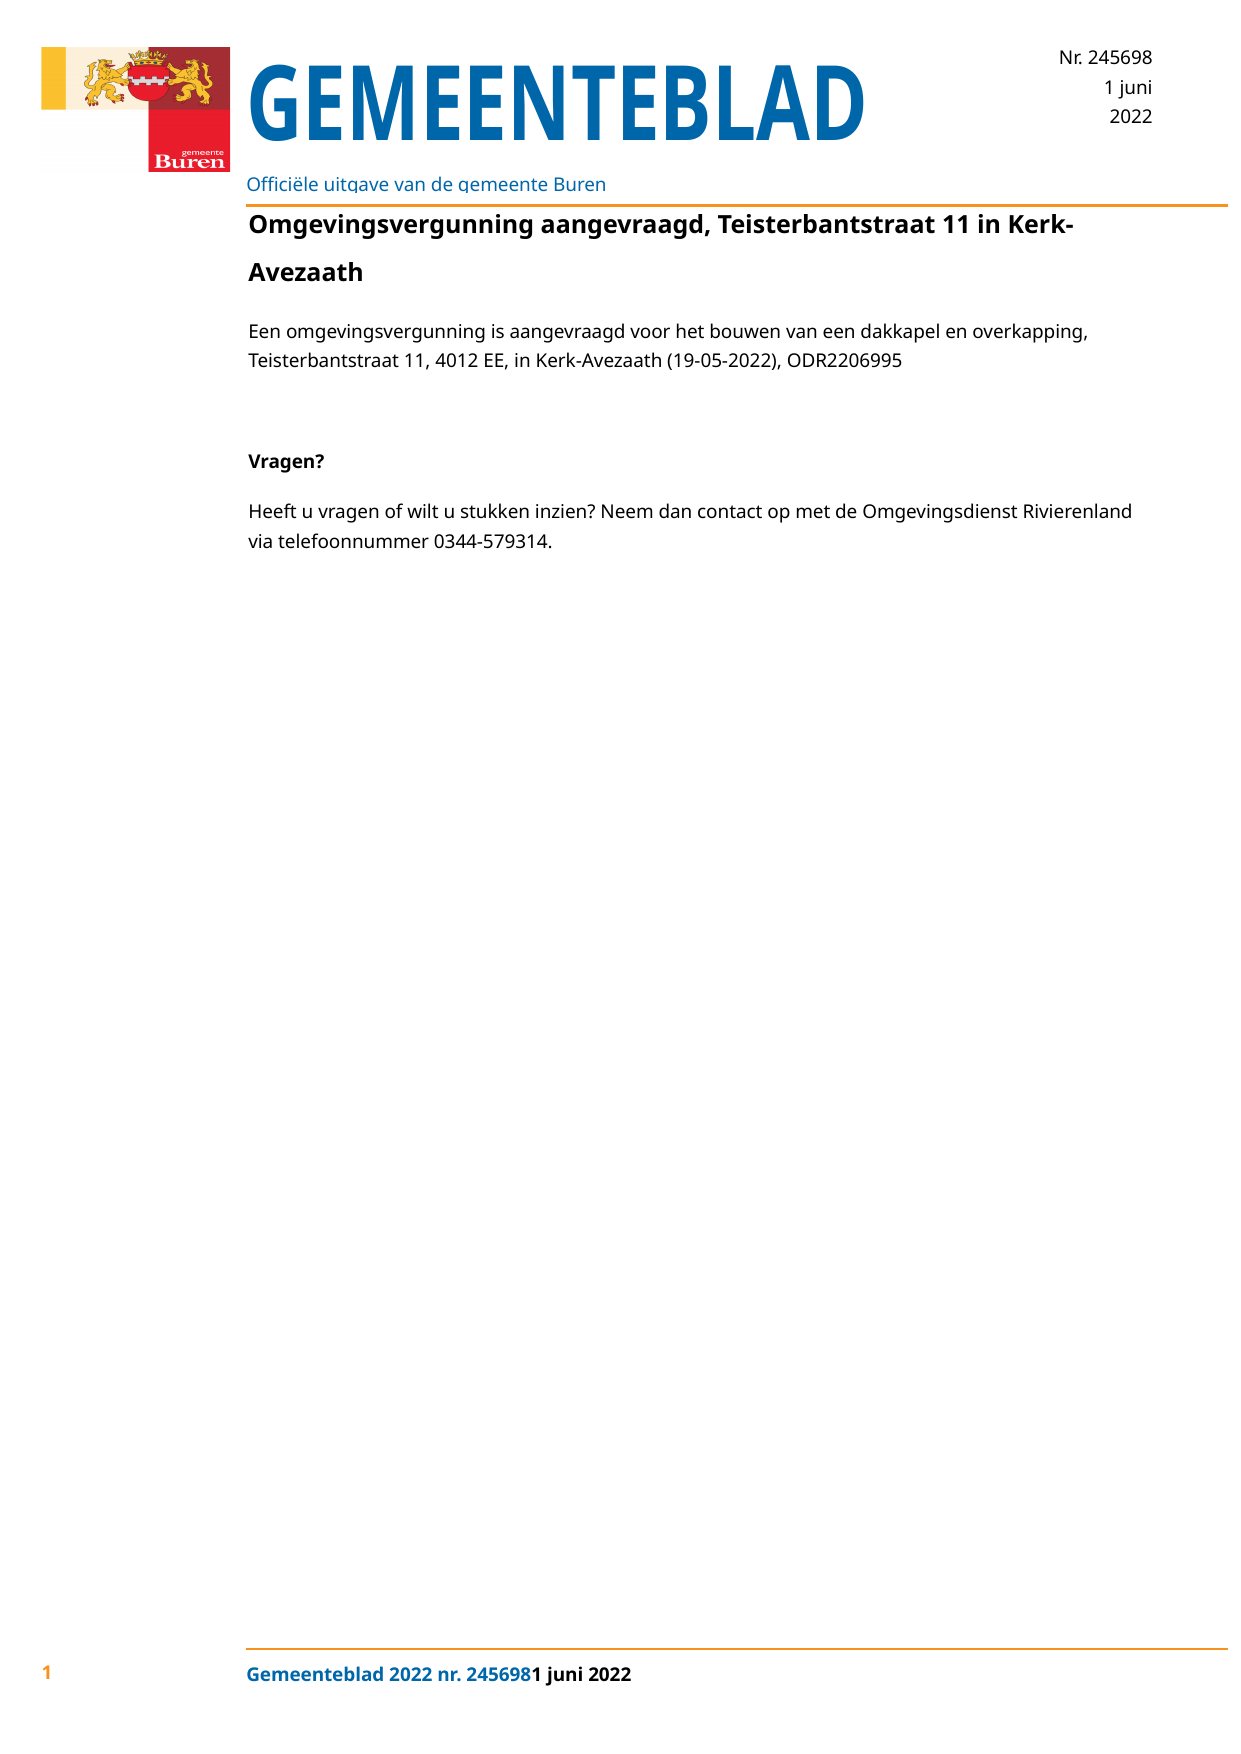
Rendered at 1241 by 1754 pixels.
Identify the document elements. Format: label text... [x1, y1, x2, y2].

picture [41, 47, 231, 172]
text Vragen? [248, 448, 1152, 474]
text Een omgevingsvergunning is aangevraagd voor het bouwen van een dakkapel en overkapping, Teisterbantstraat 11, 4012 EE, in Kerk-Avezaath (19-05-2022), ODR2206995 [248, 318, 1152, 373]
text Heeft u vragen of wilt u stukken inzien? Neem dan contact op met de Omgevingsdienst Rivierenland via telefoonnummer 0344-579314. [248, 499, 1152, 554]
text Omgevingsvergunning aangevraagd, Teisterbantstraat 11 in Kerk-Avezaath [248, 207, 1152, 288]
